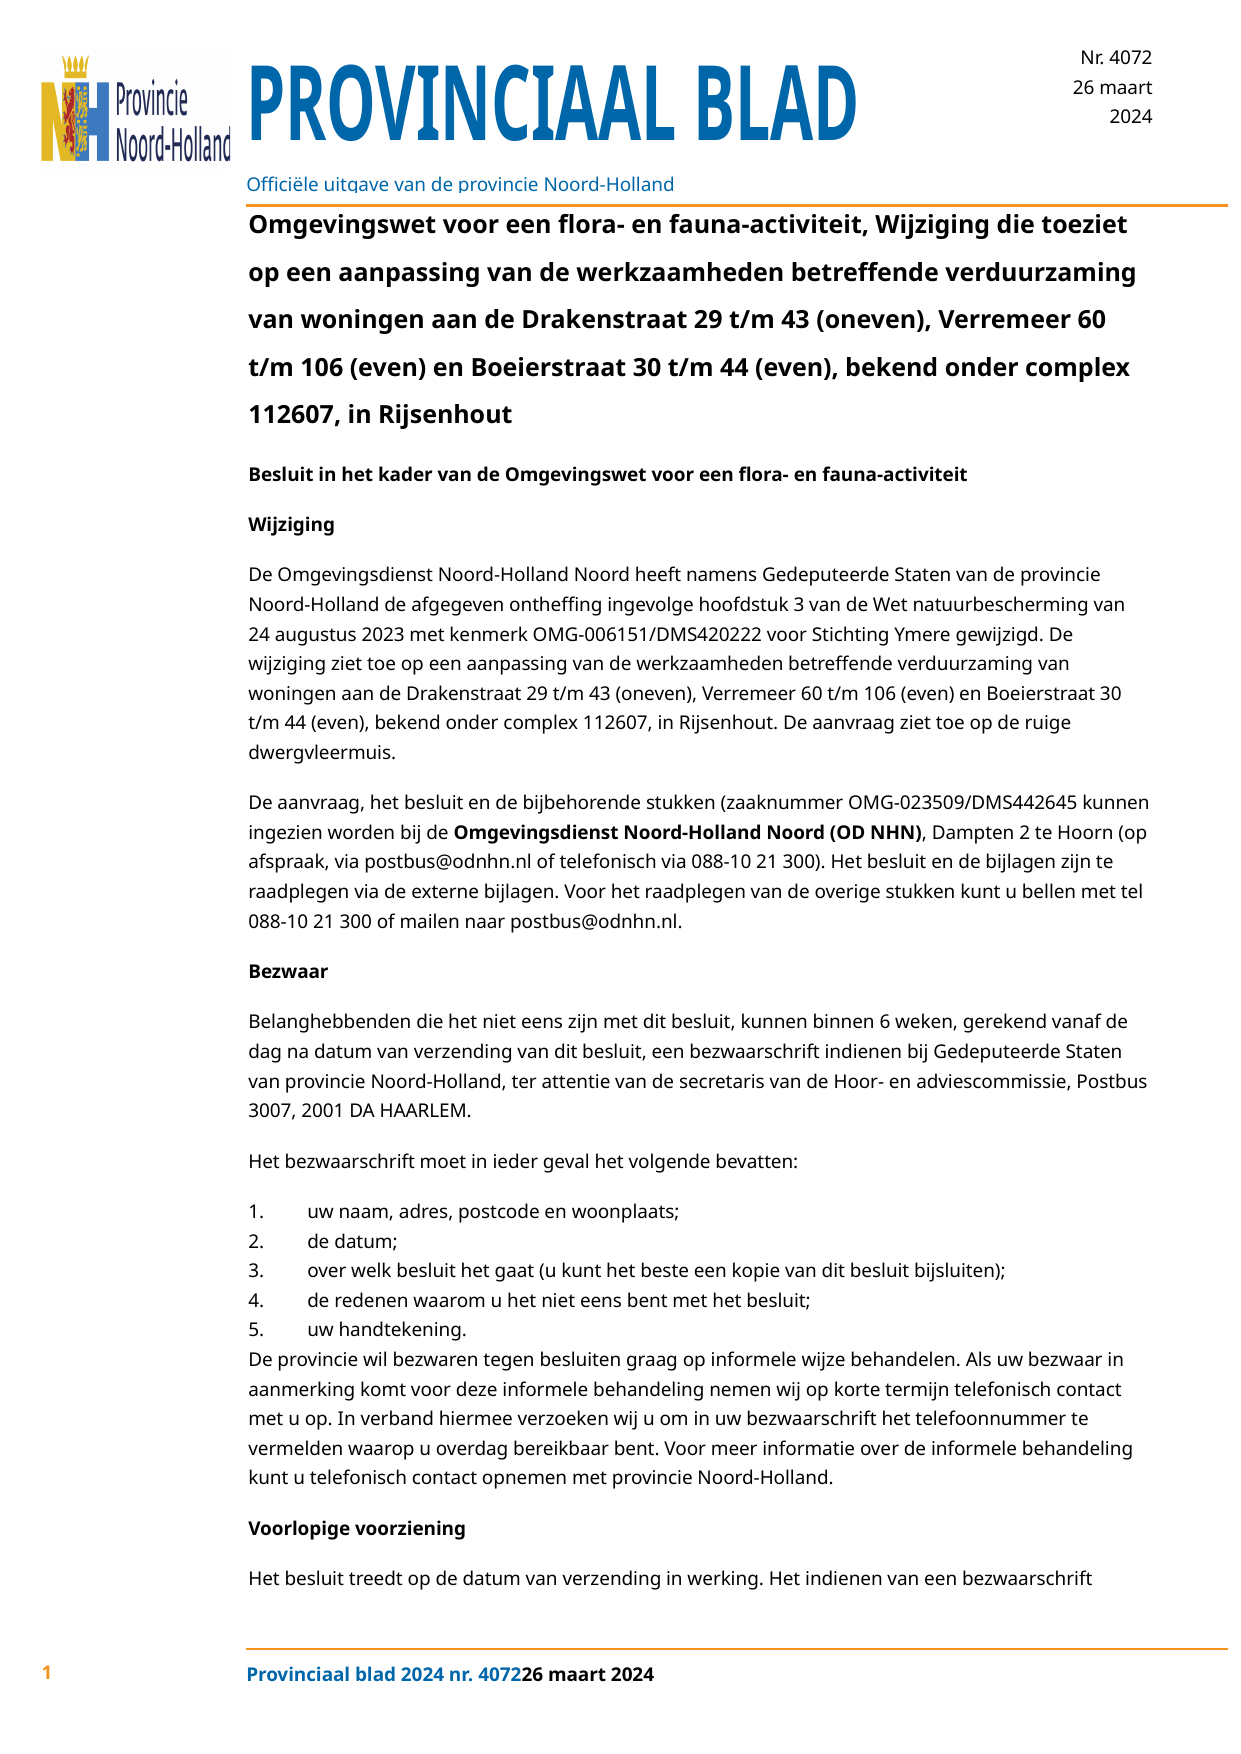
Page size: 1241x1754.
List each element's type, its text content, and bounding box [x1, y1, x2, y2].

list de redenen waarom u het niet eens bent met het besluit; [248, 1287, 1152, 1313]
text De aanvraag, het besluit en de bijbehorende stukken (zaaknummer OMG-023509/DMS442645 kunnen ingezien worden bij de Omgevingsdienst Noord-Holland Noord (OD NHN), Dampten 2 te Hoorn (op afspraak, via postbus@odnhn.nl of telefonisch via 088-10 21 300). Het besluit en de bijlagen zijn te raadplegen via de externe bijlagen. Voor het raadplegen van de overige stukken kunt u bellen met tel 088-10 21 300 of mailen naar postbus@odnhn.nl. [248, 789, 1152, 933]
text Wijziging [248, 511, 1152, 537]
text De Omgevingsdienst Noord-Holland Noord heeft namens Gedeputeerde Staten van de provincie Noord-Holland de afgegeven ontheffing ingevolge hoofdstuk 3 van de Wet natuurbescherming van 24 augustus 2023 met kenmerk OMG-006151/DMS420222 voor Stichting Ymere gewijzigd. De wijziging ziet toe op een aanpassing van de werkzaamheden betreffende verduurzaming van woningen aan de Drakenstraat 29 t/m 43 (oneven), Verremeer 60 t/m 106 (even) en Boeierstraat 30 t/m 44 (even), bekend onder complex 112607, in Rijsenhout. De aanvraag ziet toe op de ruige dwergvleermuis. [248, 562, 1152, 765]
picture [41, 47, 231, 172]
text Besluit in het kader van de Omgevingswet voor een flora- en fauna-activiteit [248, 461, 1152, 486]
text Voorlopige voorziening [248, 1515, 1152, 1541]
list over welk besluit het gaat (u kunt het beste een kopie van dit besluit bijsluiten); [248, 1257, 1152, 1283]
text De provincie wil bezwaren tegen besluiten graag op informele wijze behandelen. Als uw bezwaar in aanmerking komt voor deze informele behandeling nemen wij op korte termijn telefonisch contact met u op. In verband hiermee verzoeken wij u om in uw bezwaarschrift het telefoonnummer te vermelden waarop u overdag bereikbaar bent. Voor meer informatie over de informele behandeling kunt u telefonisch contact opnemen met provincie Noord-Holland. [248, 1346, 1152, 1490]
text Bezwaar [248, 958, 1152, 984]
text Belanghebbenden die het niet eens zijn met dit besluit, kunnen binnen 6 weken, gerekend vanaf de dag na datum van verzending van dit besluit, een bezwaarschrift indienen bij Gedeputeerde Staten van provincie Noord-Holland, ter attentie van de secretaris van de Hoor- en adviescommissie, Postbus 3007, 2001 DA HAARLEM. [248, 1009, 1152, 1123]
text Omgevingswet voor een flora- en fauna-activiteit, Wijziging die toeziet op een aanpassing van de werkzaamheden betreffende verduurzaming van woningen aan de Drakenstraat 29 t/m 43 (oneven), Verremeer 60 t/m 106 (even) en Boeierstraat 30 t/m 44 (even), bekend onder complex 112607, in Rijsenhout [248, 207, 1152, 431]
list uw naam, adres, postcode en woonplaats; [248, 1198, 1152, 1224]
list uw handtekening. [248, 1317, 1152, 1342]
text Het besluit treedt op de datum van verzending in werking. Het indienen van een bezwaarschrift [248, 1565, 1152, 1591]
text Het bezwaarschrift moet in ieder geval het volgende bevatten: [248, 1148, 1152, 1173]
list de datum; [248, 1228, 1152, 1253]
